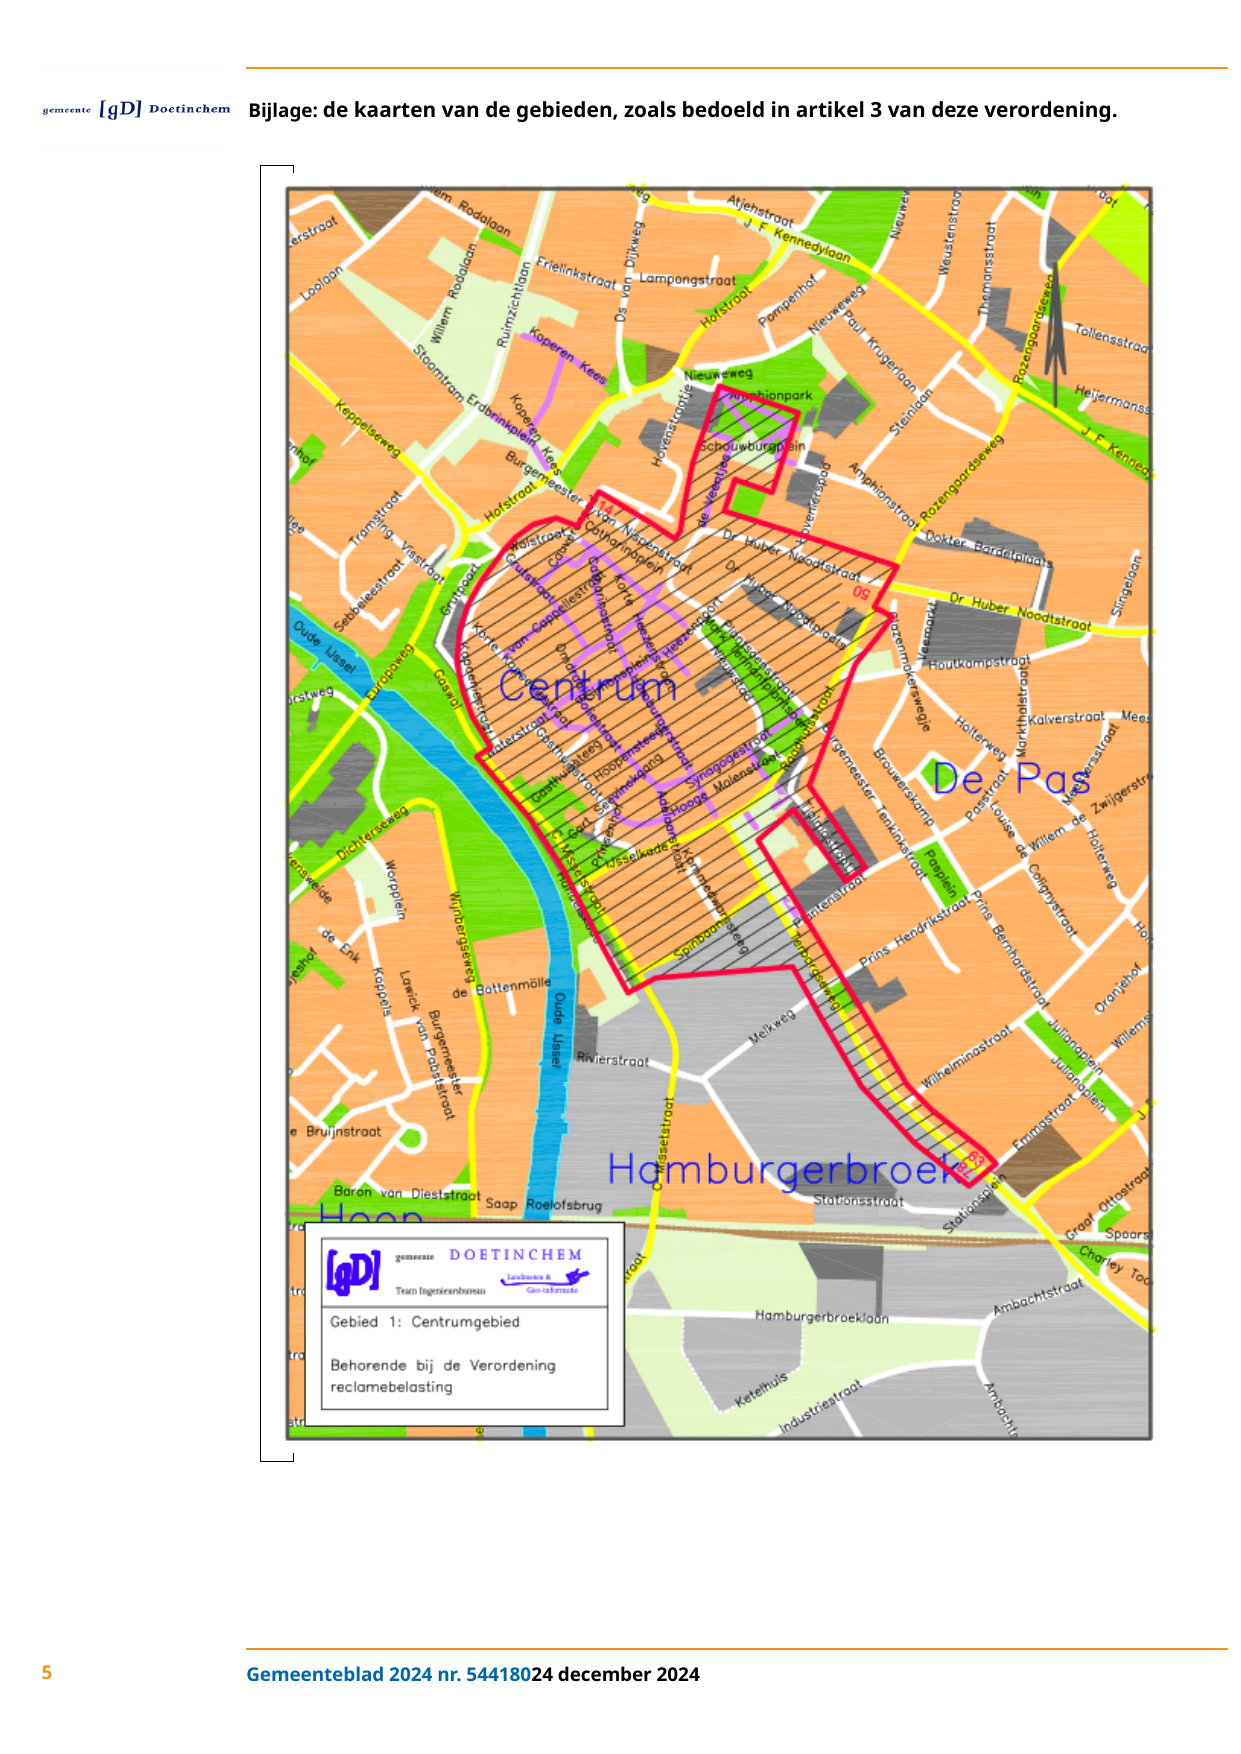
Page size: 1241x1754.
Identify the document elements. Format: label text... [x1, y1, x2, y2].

picture [41, 47, 231, 172]
text Bijlage: de kaarten van de gebieden, zoals bedoeld in artikel 3 van deze verordening. [248, 95, 1152, 123]
picture [268, 173, 1173, 1453]
